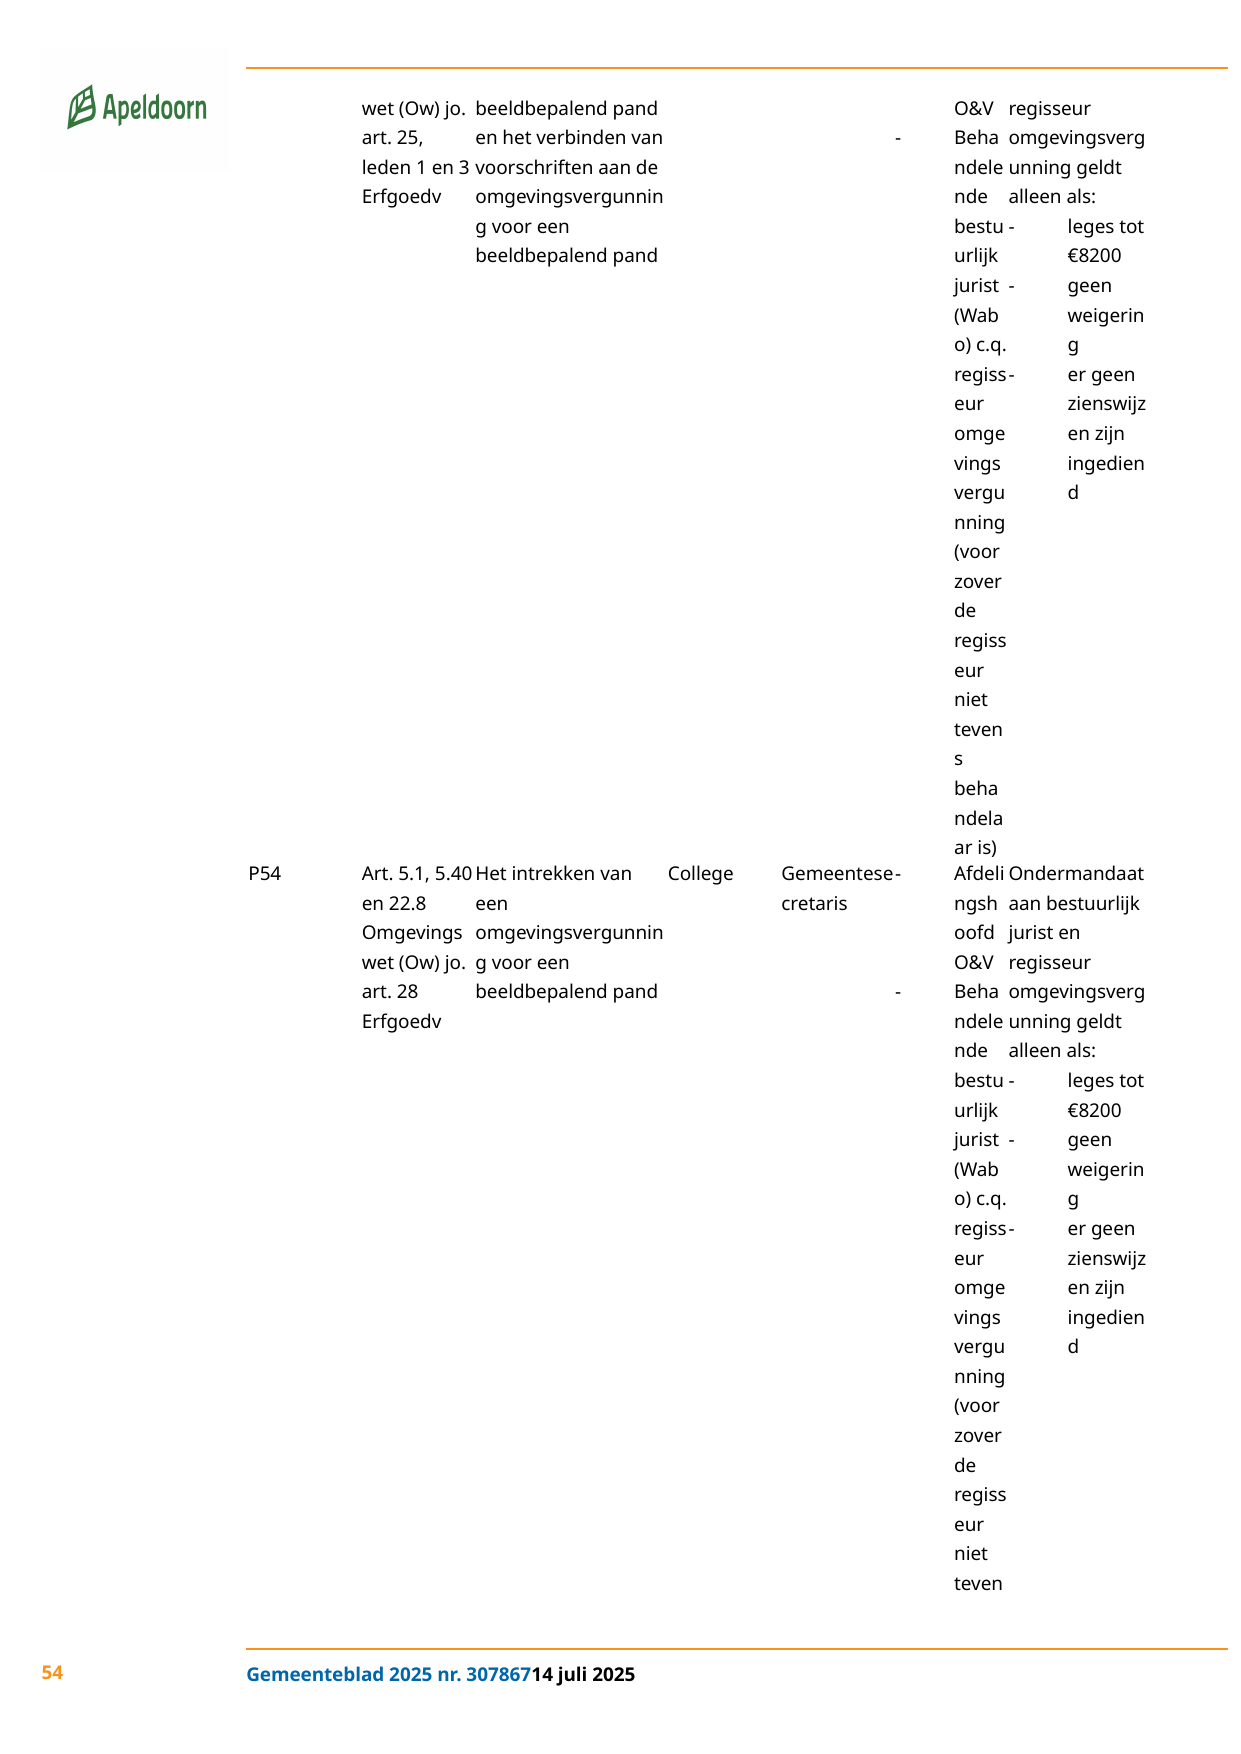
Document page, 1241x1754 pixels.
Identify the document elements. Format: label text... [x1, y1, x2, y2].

picture [41, 47, 231, 172]
table_cell Ondermandaat aan bestuurlijk jurist en regisseur omgevingsvergunning geldt alleen als: leges tot €8200 geen weigering er geen zienswijzen zijn ingediend [1008, 860, 1152, 1596]
table_cell Art. 5.1, 5.40 en 22.8 Omgevingswet (Ow) jo. art. 28 Erfgoedv [362, 860, 475, 1596]
table_cell Gemeentesecretaris [781, 860, 895, 1596]
table_cell College [668, 860, 781, 1596]
table_cell [781, 95, 895, 860]
table_cell [248, 95, 362, 860]
table_cell O&V Behandelende bestuurlijk jurist (Wabo) c.q. regisseur omgevingsvergunning (voor zover de regisseur niet tevens behandelaar is) [895, 95, 1008, 860]
table_cell regisseur omgevingsvergunning geldt alleen als: leges tot €8200 geen weigering er geen zienswijzen zijn ingediend [1008, 95, 1152, 860]
table_cell P54 [248, 860, 362, 1596]
table_cell wet (Ow) jo. art. 25, leden 1 en 3 Erfgoedv [362, 95, 475, 860]
table_cell beeldbepalend pand en het verbinden van voorschriften aan de omgevingsvergunning voor een beeldbepalend pand [475, 95, 668, 860]
table_cell Afdelingshoofd O&V Behandelende bestuurlijk jurist (Wabo) c.q. regisseur omgevingsvergunning (voor zover de regisseur niet teven [895, 860, 1008, 1596]
table_cell Het intrekken van een omgevingsvergunning voor een beeldbepalend pand [475, 860, 668, 1596]
table_cell [668, 95, 781, 860]
